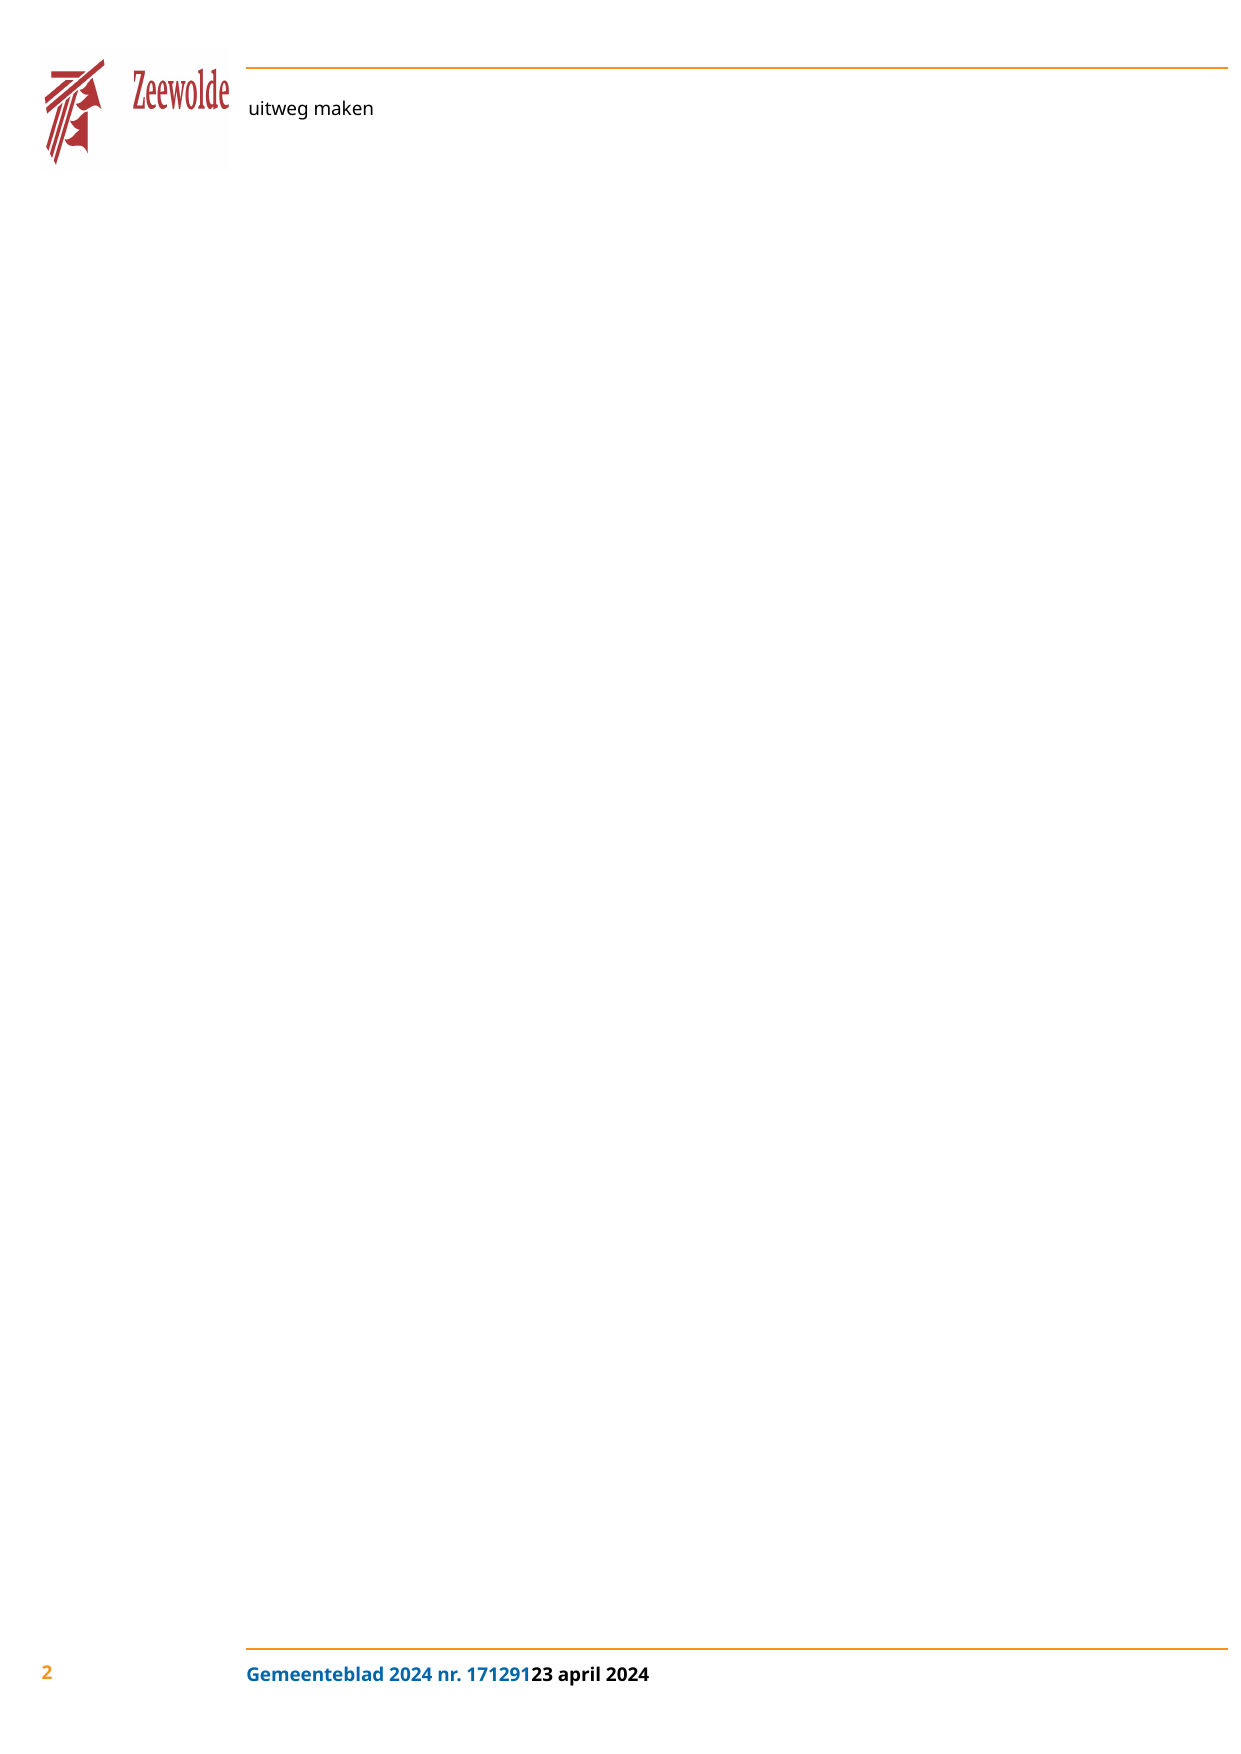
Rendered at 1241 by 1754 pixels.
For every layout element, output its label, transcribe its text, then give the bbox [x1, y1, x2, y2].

text uitweg maken [248, 95, 1152, 121]
picture [41, 47, 231, 172]
